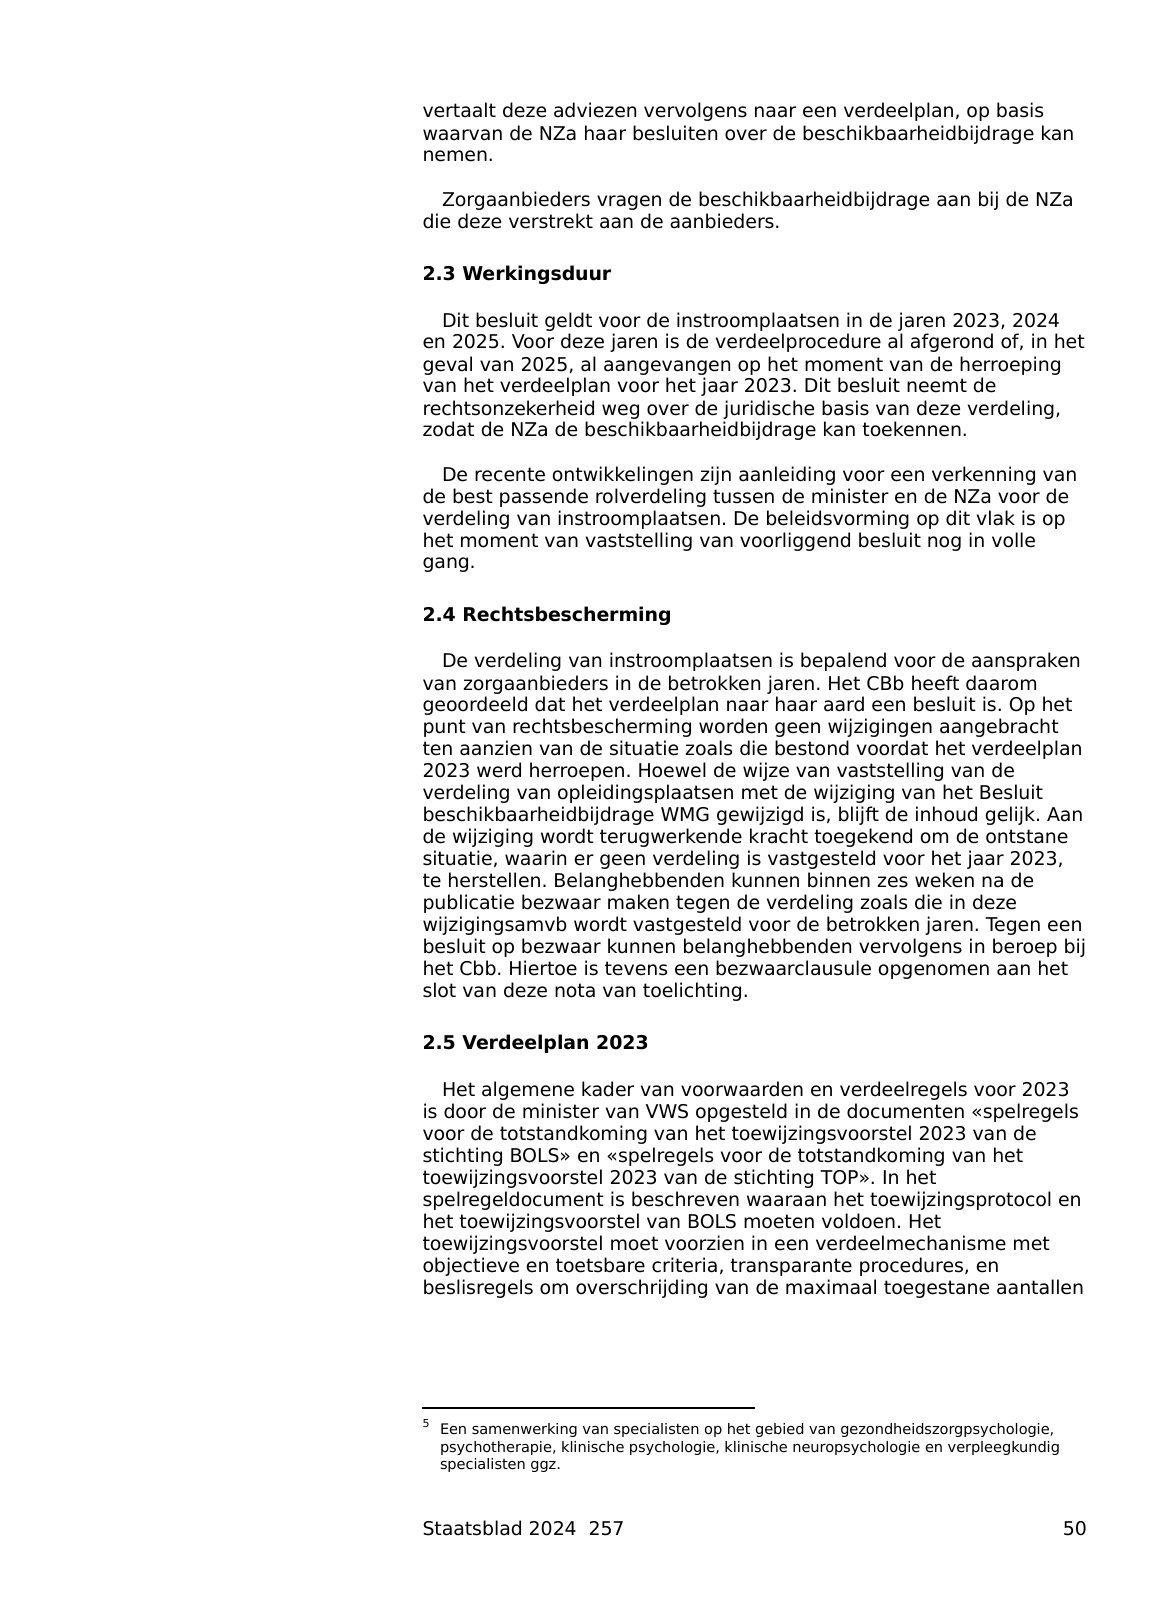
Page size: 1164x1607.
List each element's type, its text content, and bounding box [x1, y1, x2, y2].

text De recente ontwikkelingen zijn aanleiding voor een verkenning van de best passende rolverdeling tussen de minister en de NZa voor de verdeling van instroomplaatsen. De beleidsvorming op dit vlak is op het moment van vaststelling van voorliggend besluit nog in volle gang. [422, 463, 1087, 573]
subtitle 2.5 Verdeelplan 2023 [422, 1032, 1087, 1054]
text Een samenwerking van specialisten op het gebied van gezondheidszorgpsychologie, psychotherapie, klinische psychologie, klinische neuropsychologie en verpleegkundig specialisten ggz. [422, 1417, 1087, 1473]
text Het algemene kader van voorwaarden en verdeelregels voor 2023 is door de minister van VWS opgesteld in de documenten «spelregels voor de totstandkoming van het toewijzingsvoorstel 2023 van de stichting BOLS» en «spelregels voor de totstandkoming van het toewijzingsvoorstel 2023 van de stichting TOP». In het spelregeldocument is beschreven waaraan het toewijzingsprotocol en het toewijzingsvoorstel van BOLS moeten voldoen. Het toewijzingsvoorstel moet voorzien in een verdeelmechanisme met objectieve en toetsbare criteria, transparante procedures, en beslisregels om overschrijding van de maximaal toegestane aantallen [422, 1079, 1087, 1299]
subtitle 2.3 Werkingsduur [422, 262, 1087, 284]
text Zorgaanbieders vragen de beschikbaarheidbijdrage aan bij de NZa die deze verstrekt aan de aanbieders. [422, 188, 1087, 232]
subtitle 2.4 Rechtsbescherming [422, 603, 1087, 625]
text De verdeling van instroomplaatsen is bepalend voor de aanspraken van zorgaanbieders in de betrokken jaren. Het CBb heeft daarom geoordeeld dat het verdeelplan naar haar aard een besluit is. Op het punt van rechtsbescherming worden geen wijzigingen aangebracht ten aanzien van de situatie zoals die bestond voordat het verdeelplan 2023 werd herroepen. Hoewel de wijze van vaststelling van de verdeling van opleidingsplaatsen met de wijziging van het Besluit beschikbaarheidbijdrage WMG gewijzigd is, blijft de inhoud gelijk. Aan de wijziging wordt terugwerkende kracht toegekend om de ontstane situatie, waarin er geen verdeling is vastgesteld voor het jaar 2023, te herstellen. Belanghebbenden kunnen binnen zes weken na de publicatie bezwaar maken tegen de verdeling zoals die in deze wijzigingsamvb wordt vastgesteld voor de betrokken jaren. Tegen een besluit op bezwaar kunnen belanghebbenden vervolgens in beroep bij het Cbb. Hiertoe is tevens een bezwaarclausule opgenomen aan het slot van deze nota van toelichting. [422, 650, 1087, 1002]
text vertaalt deze adviezen vervolgens naar een verdeelplan, op basis waarvan de NZa haar besluiten over de beschikbaarheidbijdrage kan nemen. [422, 100, 1087, 166]
text Dit besluit geldt voor de instroomplaatsen in de jaren 2023, 2024 en 2025. Voor deze jaren is de verdeelprocedure al afgerond of, in het geval van 2025, al aangevangen op het moment van de herroeping van het verdeelplan voor het jaar 2023. Dit besluit neemt de rechtsonzekerheid weg over de juridische basis van deze verdeling, zodat de NZa de beschikbaarheidbijdrage kan toekennen. [422, 309, 1087, 441]
